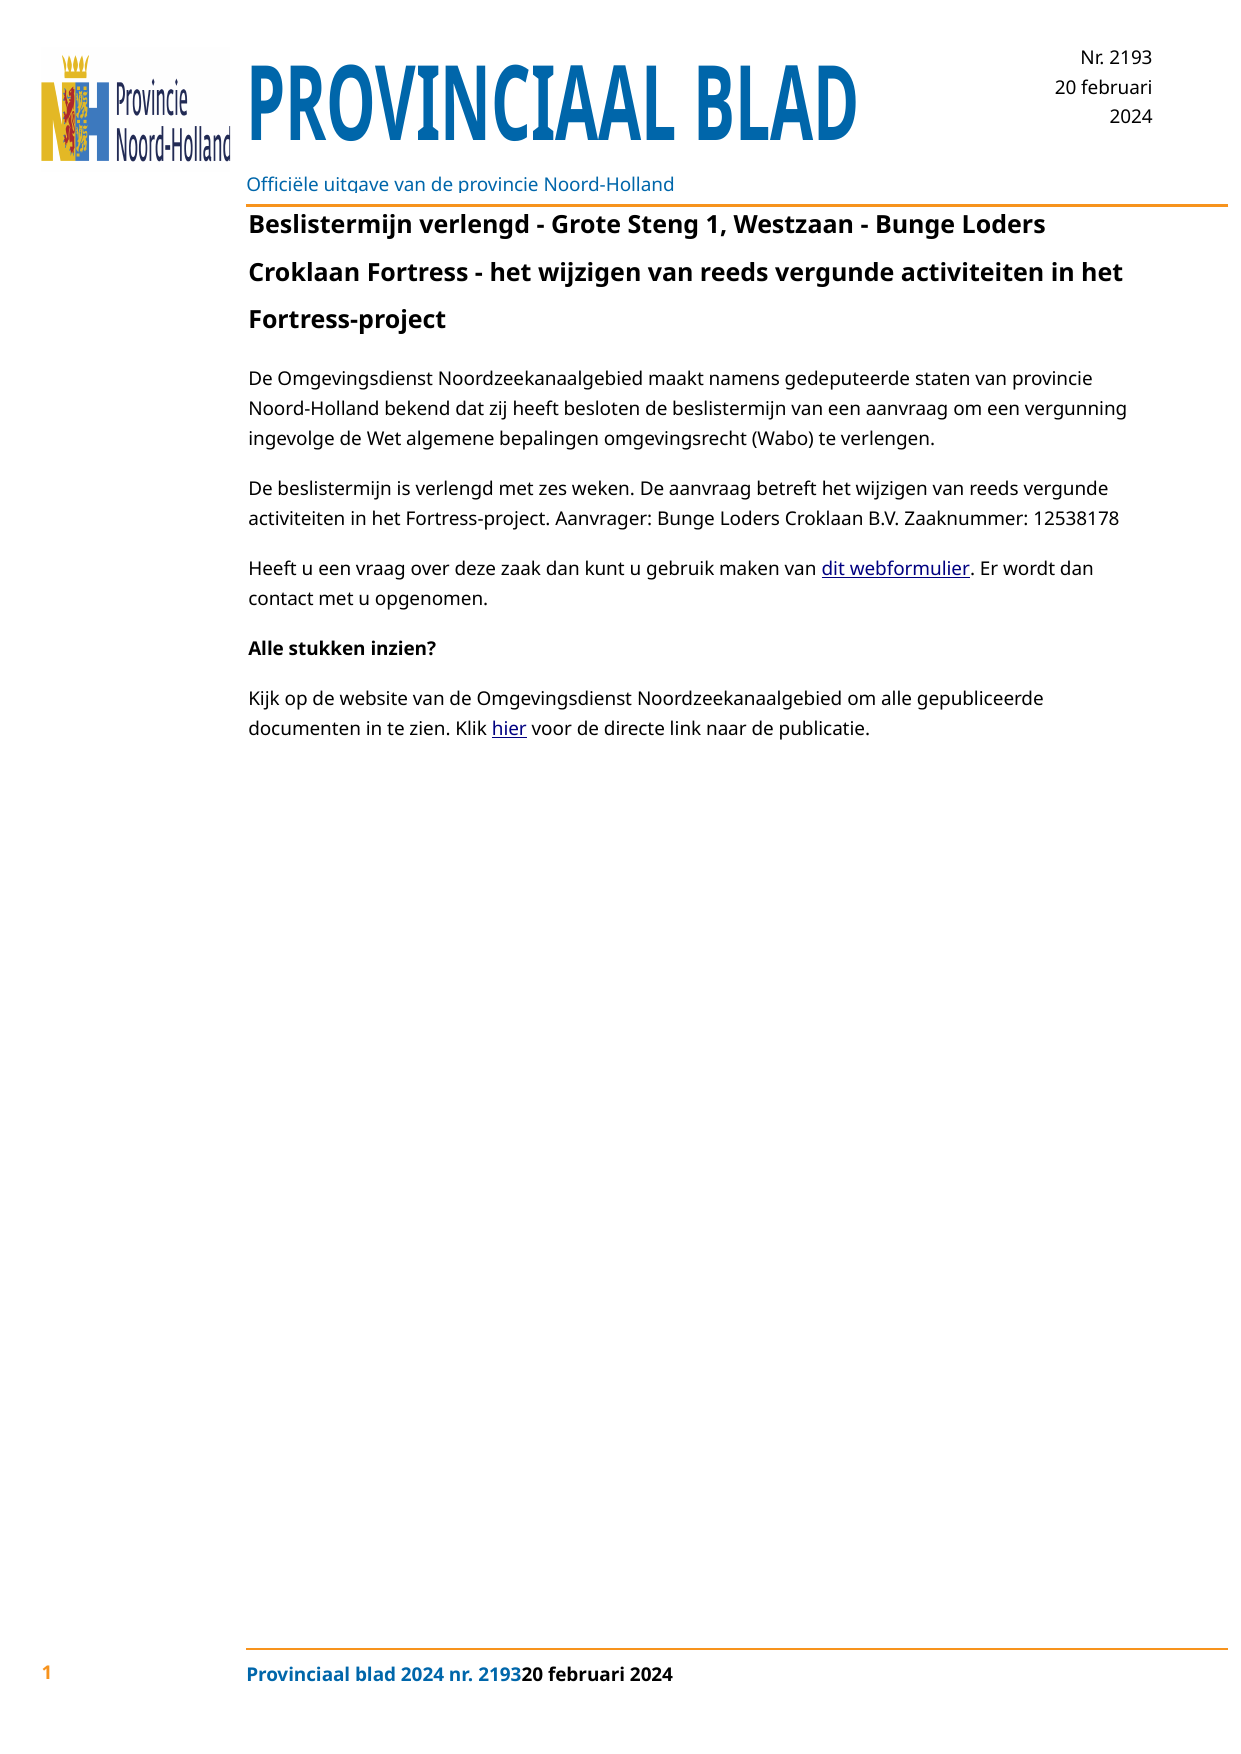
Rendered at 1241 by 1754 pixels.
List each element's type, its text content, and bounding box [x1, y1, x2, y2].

text Kijk op de website van de Omgevingsdienst Noordzeekanaalgebied om alle gepubliceerde documenten in te zien. Klik hier voor de directe link naar de publicatie. [248, 686, 1152, 741]
text Beslistermijn verlengd - Grote Steng 1, Westzaan - Bunge Loders Croklaan Fortress - het wijzigen van reeds vergunde activiteiten in het Fortress-project [248, 207, 1152, 336]
text Heeft u een vraag over deze zaak dan kunt u gebruik maken van dit webformulier. Er wordt dan contact met u opgenomen. [248, 555, 1152, 610]
text De beslistermijn is verlengd met zes weken. De aanvraag betreft het wijzigen van reeds vergunde activiteiten in het Fortress-project. Aanvrager: Bunge Loders Croklaan B.V. Zaaknummer: 12538178 [248, 475, 1152, 530]
text Alle stukken inzien? [248, 635, 1152, 661]
text De Omgevingsdienst Noordzeekanaalgebied maakt namens gedeputeerde staten van provincie Noord-Holland bekend dat zij heeft besloten de beslistermijn van een aanvraag om een vergunning ingevolge de Wet algemene bepalingen omgevingsrecht (Wabo) te verlengen. [248, 366, 1152, 450]
picture [41, 47, 231, 172]
